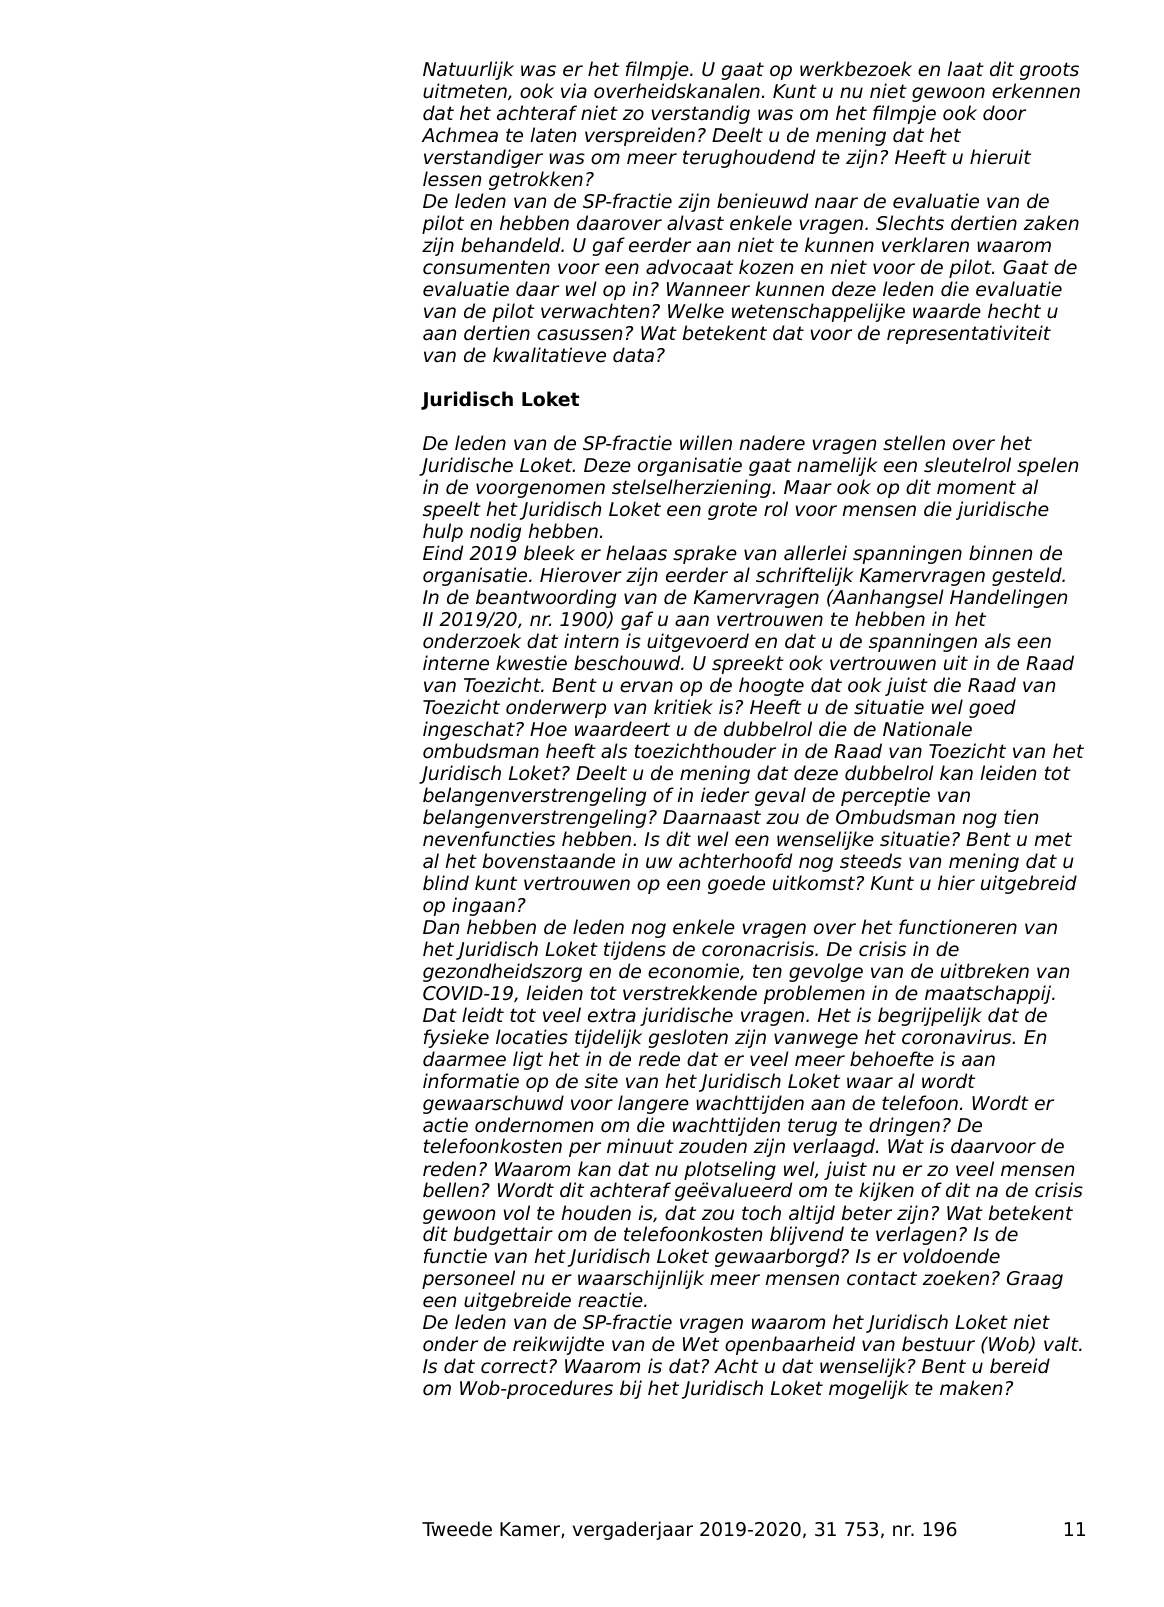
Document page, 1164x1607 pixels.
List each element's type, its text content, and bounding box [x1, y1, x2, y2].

text De leden van de SP-fractie vragen waarom het Juridisch Loket niet onder de reikwijdte van de Wet openbaarheid van bestuur (Wob) valt. Is dat correct? Waarom is dat? Acht u dat wenselijk? Bent u bereid om Wob-procedures bij het Juridisch Loket mogelijk te maken? [422, 1312, 1087, 1400]
text De leden van de SP-fractie willen nadere vragen stellen over het Juridische Loket. Deze organisatie gaat namelijk een sleutelrol spelen in de voorgenomen stelselherziening. Maar ook op dit moment al speelt het Juridisch Loket een grote rol voor mensen die juridische hulp nodig hebben. [422, 433, 1087, 543]
text Dan hebben de leden nog enkele vragen over het functioneren van het Juridisch Loket tijdens de coronacrisis. De crisis in de gezondheidszorg en de economie, ten gevolge van de uitbreken van COVID-19, leiden tot verstrekkende problemen in de maatschappij. Dat leidt tot veel extra juridische vragen. Het is begrijpelijk dat de fysieke locaties tijdelijk gesloten zijn vanwege het coronavirus. En daarmee ligt het in de rede dat er veel meer behoefte is aan informatie op de site van het Juridisch Loket waar al wordt gewaarschuwd voor langere wachttijden aan de telefoon. Wordt er actie ondernomen om die wachttijden terug te dringen? De telefoonkosten per minuut zouden zijn verlaagd. Wat is daarvoor de reden? Waarom kan dat nu plotseling wel, juist nu er zo veel mensen bellen? Wordt dit achteraf geëvalueerd om te kijken of dit na de crisis gewoon vol te houden is, dat zou toch altijd beter zijn? Wat betekent dit budgettair om de telefoonkosten blijvend te verlagen? Is de functie van het Juridisch Loket gewaarborgd? Is er voldoende personeel nu er waarschijnlijk meer mensen contact zoeken? Graag een uitgebreide reactie. [422, 917, 1087, 1312]
text Eind 2019 bleek er helaas sprake van allerlei spanningen binnen de organisatie. Hierover zijn eerder al schriftelijk Kamervragen gesteld. In de beantwoording van de Kamervragen (Aanhangsel Handelingen II 2019/20, nr. 1900) gaf u aan vertrouwen te hebben in het onderzoek dat intern is uitgevoerd en dat u de spanningen als een interne kwestie beschouwd. U spreekt ook vertrouwen uit in de Raad van Toezicht. Bent u ervan op de hoogte dat ook juist die Raad van Toezicht onderwerp van kritiek is? Heeft u de situatie wel goed ingeschat? Hoe waardeert u de dubbelrol die de Nationale ombudsman heeft als toezichthouder in de Raad van Toezicht van het Juridisch Loket? Deelt u de mening dat deze dubbelrol kan leiden tot belangenverstrengeling of in ieder geval de perceptie van belangenverstrengeling? Daarnaast zou de Ombudsman nog tien nevenfuncties hebben. Is dit wel een wenselijke situatie? Bent u met al het bovenstaande in uw achterhoofd nog steeds van mening dat u blind kunt vertrouwen op een goede uitkomst? Kunt u hier uitgebreid op ingaan? [422, 543, 1087, 917]
text Natuurlijk was er het filmpje. U gaat op werkbezoek en laat dit groots uitmeten, ook via overheidskanalen. Kunt u nu niet gewoon erkennen dat het achteraf niet zo verstandig was om het filmpje ook door Achmea te laten verspreiden? Deelt u de mening dat het verstandiger was om meer terughoudend te zijn? Heeft u hieruit lessen getrokken? [422, 59, 1087, 191]
text De leden van de SP-fractie zijn benieuwd naar de evaluatie van de pilot en hebben daarover alvast enkele vragen. Slechts dertien zaken zijn behandeld. U gaf eerder aan niet te kunnen verklaren waarom consumenten voor een advocaat kozen en niet voor de pilot. Gaat de evaluatie daar wel op in? Wanneer kunnen deze leden die evaluatie van de pilot verwachten? Welke wetenschappelijke waarde hecht u aan dertien casussen? Wat betekent dat voor de representativiteit van de kwalitatieve data? [422, 191, 1087, 367]
subtitle Juridisch Loket [422, 389, 1087, 411]
